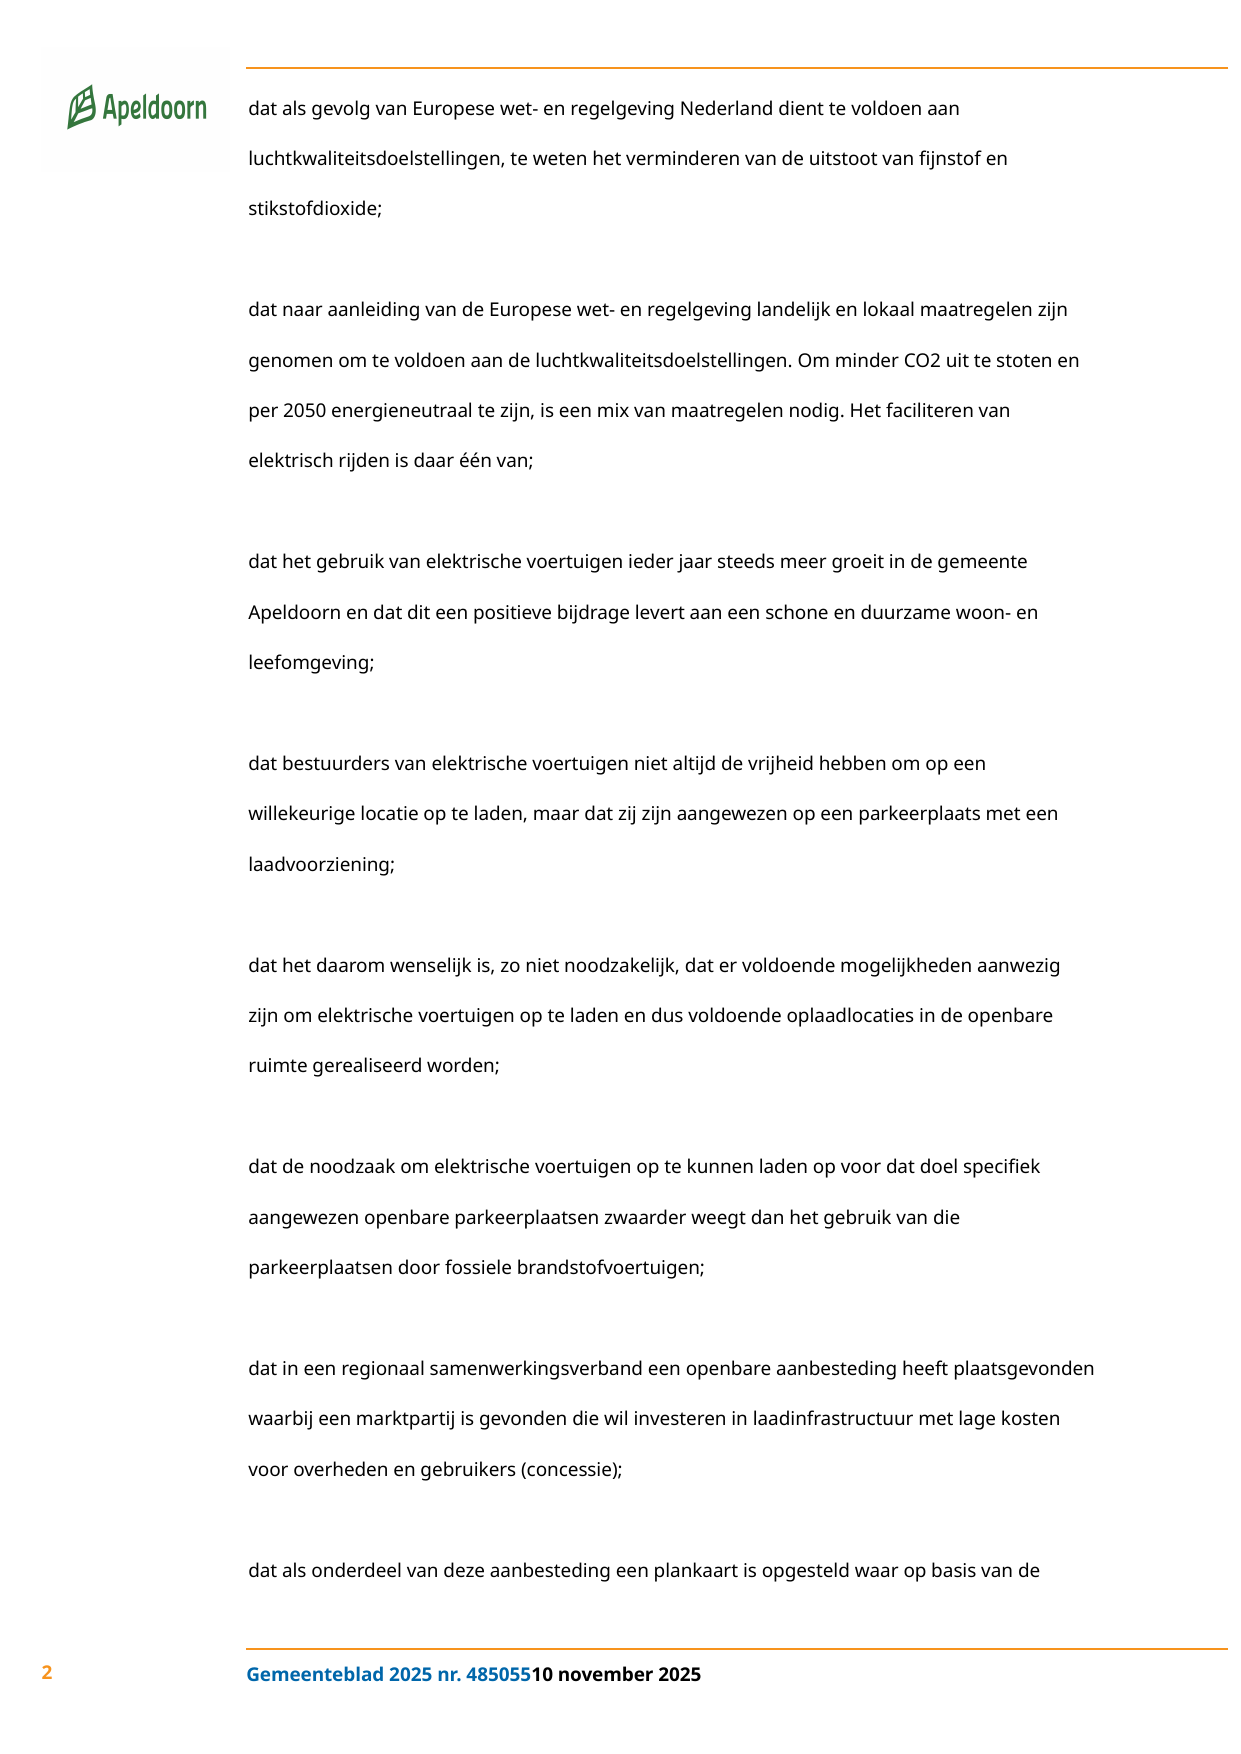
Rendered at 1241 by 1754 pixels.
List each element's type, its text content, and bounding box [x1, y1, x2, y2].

text dat als gevolg van Europese wet- en regelgeving Nederland dient te voldoen aan [248, 95, 1152, 121]
text parkeerplaatsen door fossiele brandstofvoertuigen; [248, 1254, 1152, 1280]
text voor overheden en gebruikers (concessie); [248, 1456, 1152, 1482]
text laadvoorziening; [248, 851, 1152, 877]
text dat in een regionaal samenwerkingsverband een openbare aanbesteding heeft plaatsgevonden [248, 1355, 1152, 1381]
text dat bestuurders van elektrische voertuigen niet altijd de vrijheid hebben om op een [248, 750, 1152, 776]
text dat het gebruik van elektrische voertuigen ieder jaar steeds meer groeit in de gemeente [248, 548, 1152, 574]
text luchtkwaliteitsdoelstellingen, te weten het verminderen van de uitstoot van fijnstof en [248, 145, 1152, 171]
text stikstofdioxide; [248, 196, 1152, 221]
text leefomgeving; [248, 649, 1152, 675]
text elektrisch rijden is daar één van; [248, 448, 1152, 473]
text willekeurige locatie op te laden, maar dat zij zijn aangewezen op een parkeerplaats met een [248, 801, 1152, 826]
text dat als onderdeel van deze aanbesteding een plankaart is opgesteld waar op basis van de [248, 1557, 1152, 1583]
text ruimte gerealiseerd worden; [248, 1053, 1152, 1078]
text dat naar aanleiding van de Europese wet- en regelgeving landelijk en lokaal maatregelen zijn [248, 296, 1152, 322]
text Apeldoorn en dat dit een positieve bijdrage levert aan een schone en duurzame woon- en [248, 599, 1152, 625]
text per 2050 energieneutraal te zijn, is een mix van maatregelen nodig. Het faciliteren van [248, 397, 1152, 423]
text genomen om te voldoen aan de luchtkwaliteitsdoelstellingen. Om minder CO2 uit te stoten en [248, 347, 1152, 373]
picture [41, 47, 231, 172]
text dat het daarom wenselijk is, zo niet noodzakelijk, dat er voldoende mogelijkheden aanwezig [248, 952, 1152, 978]
text waarbij een marktpartij is gevonden die wil investeren in laadinfrastructuur met lage kosten [248, 1406, 1152, 1431]
text aangewezen openbare parkeerplaatsen zwaarder weegt dan het gebruik van die [248, 1204, 1152, 1230]
text dat de noodzaak om elektrische voertuigen op te kunnen laden op voor dat doel specifiek [248, 1153, 1152, 1179]
text zijn om elektrische voertuigen op te laden en dus voldoende oplaadlocaties in de openbare [248, 1002, 1152, 1028]
